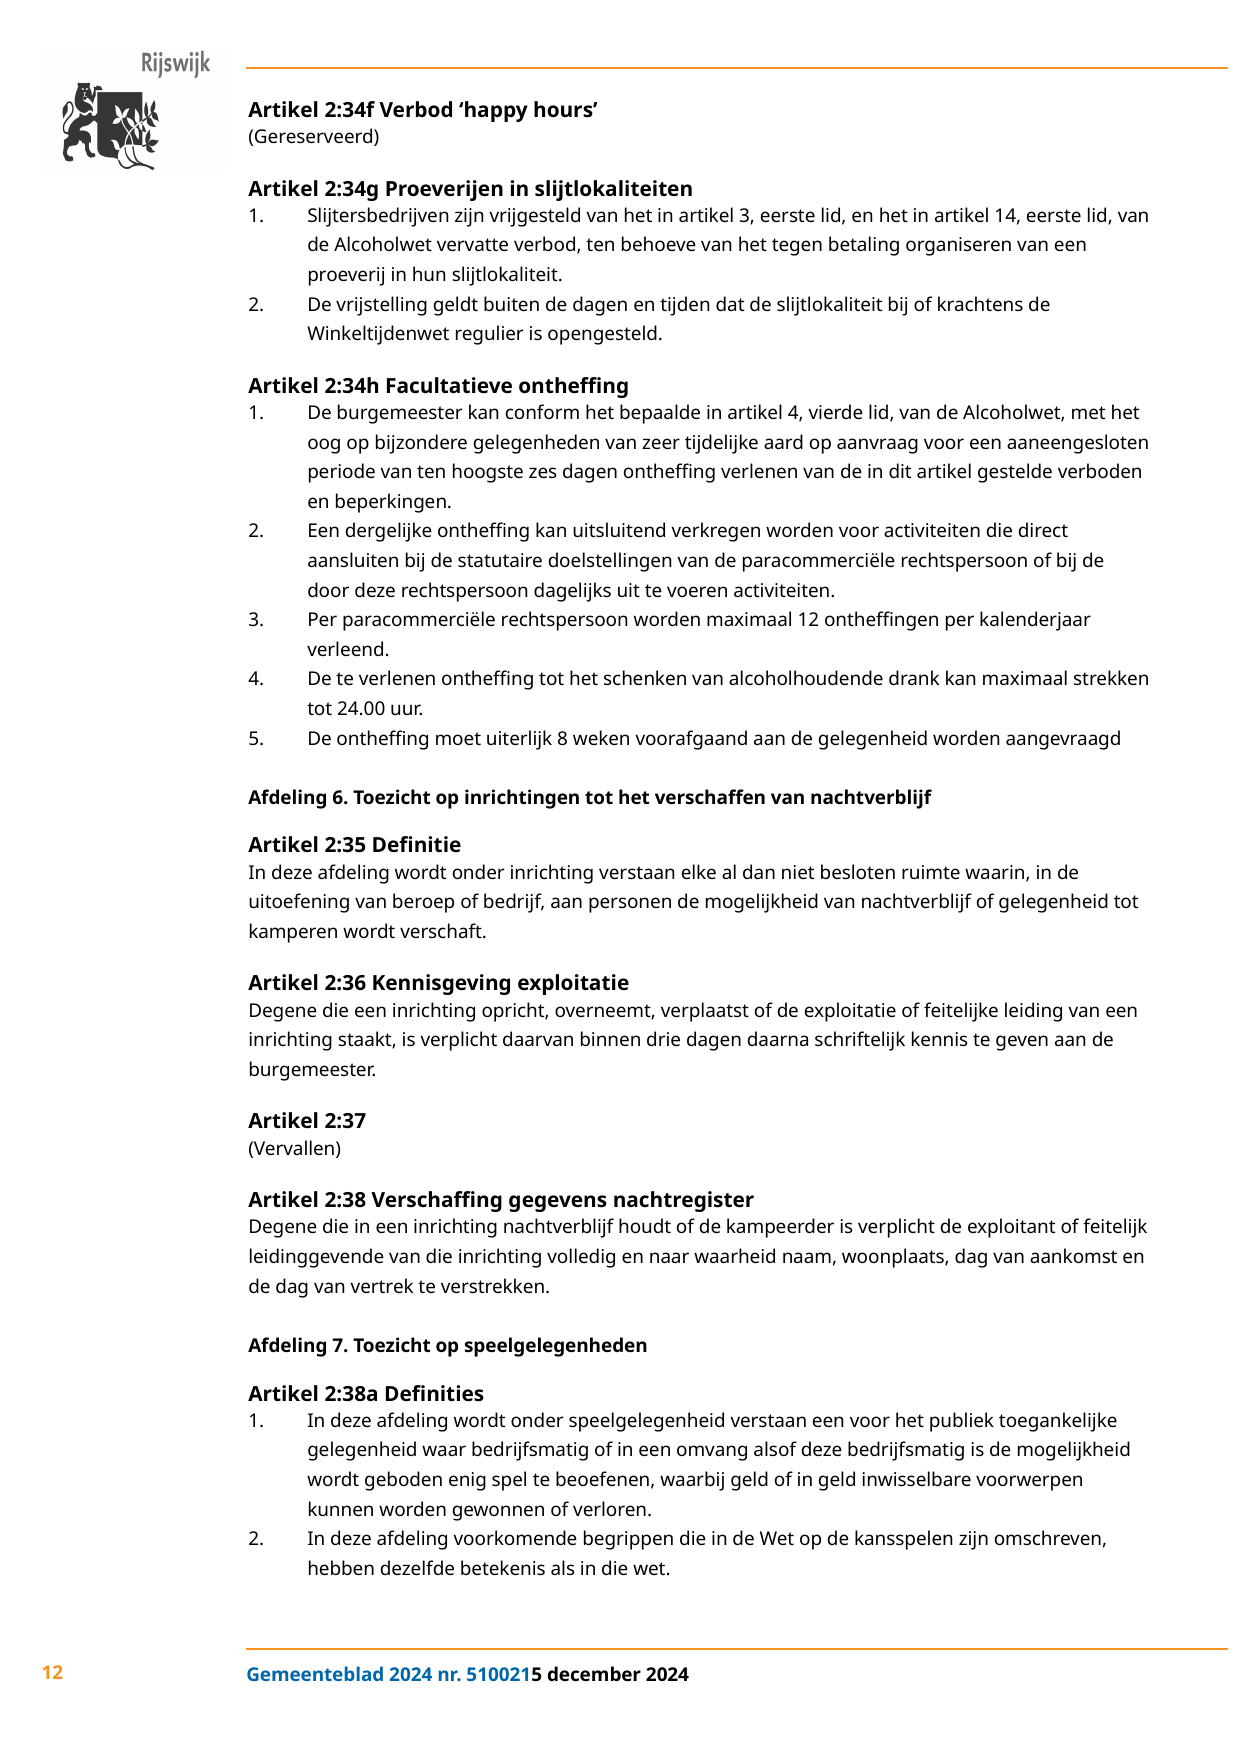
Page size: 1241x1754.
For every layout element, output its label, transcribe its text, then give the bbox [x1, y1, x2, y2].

text Afdeling 6. Toezicht op inrichtingen tot het verschaffen van nachtverblijf [248, 784, 1152, 809]
text Afdeling 7. Toezicht op speelgelegenheden [248, 1332, 1152, 1358]
text Artikel 2:35 Definitie [248, 830, 1152, 859]
text (Vervallen) [248, 1135, 1152, 1161]
list De te verlenen ontheffing tot het schenken van alcoholhoudende drank kan maximaal strekken tot 24.00 uur. [248, 666, 1152, 721]
list De burgemeester kan conform het bepaalde in artikel 4, vierde lid, van de Alcoholwet, met het oog op bijzondere gelegenheden van zeer tijdelijke aard op aanvraag voor een aaneengesloten periode van ten hoogste zes dagen ontheffing verlenen van de in dit artikel gestelde verboden en beperkingen. [248, 399, 1152, 514]
list De ontheffing moet uiterlijk 8 weken voorafgaand aan de gelegenheid worden aangevraagd [248, 725, 1152, 750]
list In deze afdeling voorkomende begrippen die in de Wet op de kansspelen zijn omschreven, hebben dezelfde betekenis als in die wet. [248, 1525, 1152, 1581]
list Een dergelijke ontheffing kan uitsluitend verkregen worden voor activiteiten die direct aansluiten bij de statutaire doelstellingen van de paracommerciële rechtspersoon of bij de door deze rechtspersoon dagelijks uit te voeren activiteiten. [248, 518, 1152, 602]
text Artikel 2:36 Kennisgeving exploitatie [248, 968, 1152, 997]
picture [41, 47, 231, 172]
text Artikel 2:38a Definities [248, 1379, 1152, 1407]
list Slijtersbedrijven zijn vrijgesteld van het in artikel 3, eerste lid, en het in artikel 14, eerste lid, van de Alcoholwet vervatte verbod, ten behoeve van het tegen betaling organiseren van een proeverij in hun slijtlokaliteit. [248, 202, 1152, 287]
text Artikel 2:38 Verschaffing gegevens nachtregister [248, 1185, 1152, 1214]
list De vrijstelling geldt buiten de dagen en tijden dat de slijtlokaliteit bij of krachtens de Winkeltijdenwet regulier is opengesteld. [248, 291, 1152, 346]
text Degene die een inrichting opricht, overneemt, verplaatst of de exploitatie of feitelijke leiding van een inrichting staakt, is verplicht daarvan binnen drie dagen daarna schriftelijk kennis te geven aan de burgemeester. [248, 997, 1152, 1082]
text Degene die in een inrichting nachtverblijf houdt of de kampeerder is verplicht de exploitant of feitelijk leidinggevende van die inrichting volledig en naar waarheid naam, woonplaats, dag van aankomst en de dag van vertrek te verstrekken. [248, 1214, 1152, 1299]
list In deze afdeling wordt onder speelgelegenheid verstaan een voor het publiek toegankelijke gelegenheid waar bedrijfsmatig of in een omvang alsof deze bedrijfsmatig is de mogelijkheid wordt geboden enig spel te beoefenen, waarbij geld of in geld inwisselbare voorwerpen kunnen worden gewonnen of verloren. [248, 1407, 1152, 1522]
list Per paracommerciële rechtspersoon worden maximaal 12 ontheffingen per kalenderjaar verleend. [248, 606, 1152, 662]
text Artikel 2:34h Facultatieve ontheffing [248, 371, 1152, 399]
text Artikel 2:34f Verbod ‘happy hours’ [248, 95, 1152, 123]
text (Gereserveerd) [248, 123, 1152, 149]
text In deze afdeling wordt onder inrichting verstaan elke al dan niet besloten ruimte waarin, in de uitoefening van beroep of bedrijf, aan personen de mogelijkheid van nachtverblijf of gelegenheid tot kamperen wordt verschaft. [248, 859, 1152, 944]
text Artikel 2:34g Proeverijen in slijtlokaliteiten [248, 174, 1152, 202]
text Artikel 2:37 [248, 1106, 1152, 1135]
